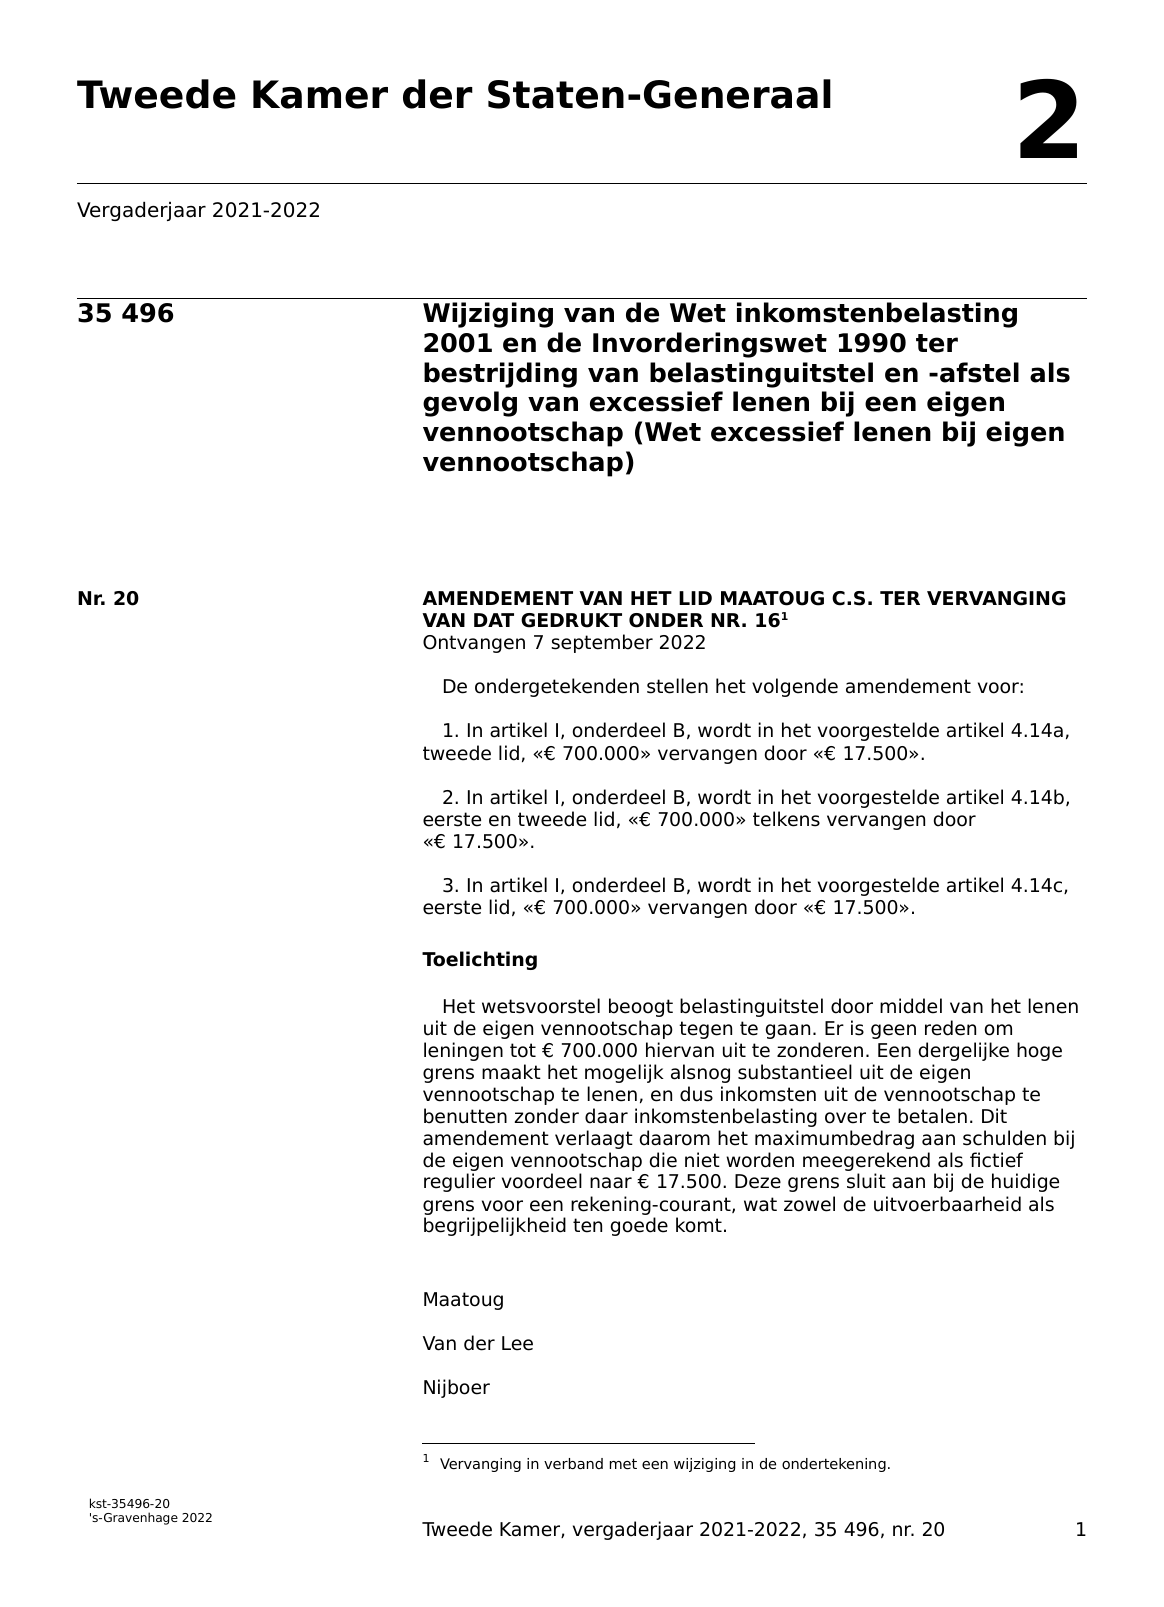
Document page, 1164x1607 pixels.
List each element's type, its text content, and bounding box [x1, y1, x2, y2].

text 's-Gravenhage 2022 [88, 1511, 323, 1525]
text Ontvangen 7 september 2022 [422, 632, 1087, 654]
table_header 2 [886, 59, 1087, 183]
text Het wetsvoorstel beoogt belastinguitstel door middel van het lenen uit de eigen vennootschap tegen te gaan. Er is geen reden om leningen tot € 700.000 hiervan uit te zonderen. Een dergelijke hoge grens maakt het mogelijk alsnog substantieel uit de eigen vennootschap te lenen, en dus inkomsten uit de vennootschap te benutten zonder daar inkomstenbelasting over te betalen. Dit amendement verlaagt daarom het maximumbedrag aan schulden bij de eigen vennootschap die niet worden meegerekend als fictief regulier voordeel naar € 17.500. Deze grens sluit aan bij de huidige grens voor een rekening-courant, wat zowel de uitvoerbaarheid als begrijpelijkheid ten goede komt. [422, 996, 1087, 1237]
text Vervanging in verband met een wijziging in de ondertekening. [422, 1452, 1087, 1474]
text 1. In artikel I, onderdeel B, wordt in het voorgestelde artikel 4.14a, tweede lid, «€ 700.000» vervangen door «€ 17.500». [422, 720, 1087, 764]
text 3. In artikel I, onderdeel B, wordt in het voorgestelde artikel 4.14c, eerste lid, «€ 700.000» vervangen door «€ 17.500». [422, 875, 1087, 919]
subtitle Nr. 20 AMENDEMENT VAN HET LID MAATOUG C.S. TER VERVANGING VAN DAT GEDRUKT ONDER NR. 16 [77, 588, 1087, 632]
text kst-35496-20 [88, 1497, 323, 1511]
text 2. In artikel I, onderdeel B, wordt in het voorgestelde artikel 4.14b, eerste en tweede lid, «€ 700.000» telkens vervangen door «€ 17.500». [422, 787, 1087, 852]
table_header Tweede Kamer der Staten-Generaal [77, 59, 886, 183]
table_cell Vergaderjaar 2021-2022 [77, 184, 1087, 298]
subtitle Toelichting [422, 949, 1087, 971]
text De ondergetekenden stellen het volgende amendement voor: [422, 676, 1087, 698]
subtitle 35 496 Wijziging van de Wet inkomstenbelasting 2001 en de Invorderingswet 1990 ter bestrijding van belastinguitstel en -afstel als gevolg van excessief lenen bij een eigen vennootschap (Wet excessief lenen bij eigen vennootschap) [77, 299, 1087, 477]
text Maatoug Van der Lee Nijboer [422, 1267, 1087, 1399]
